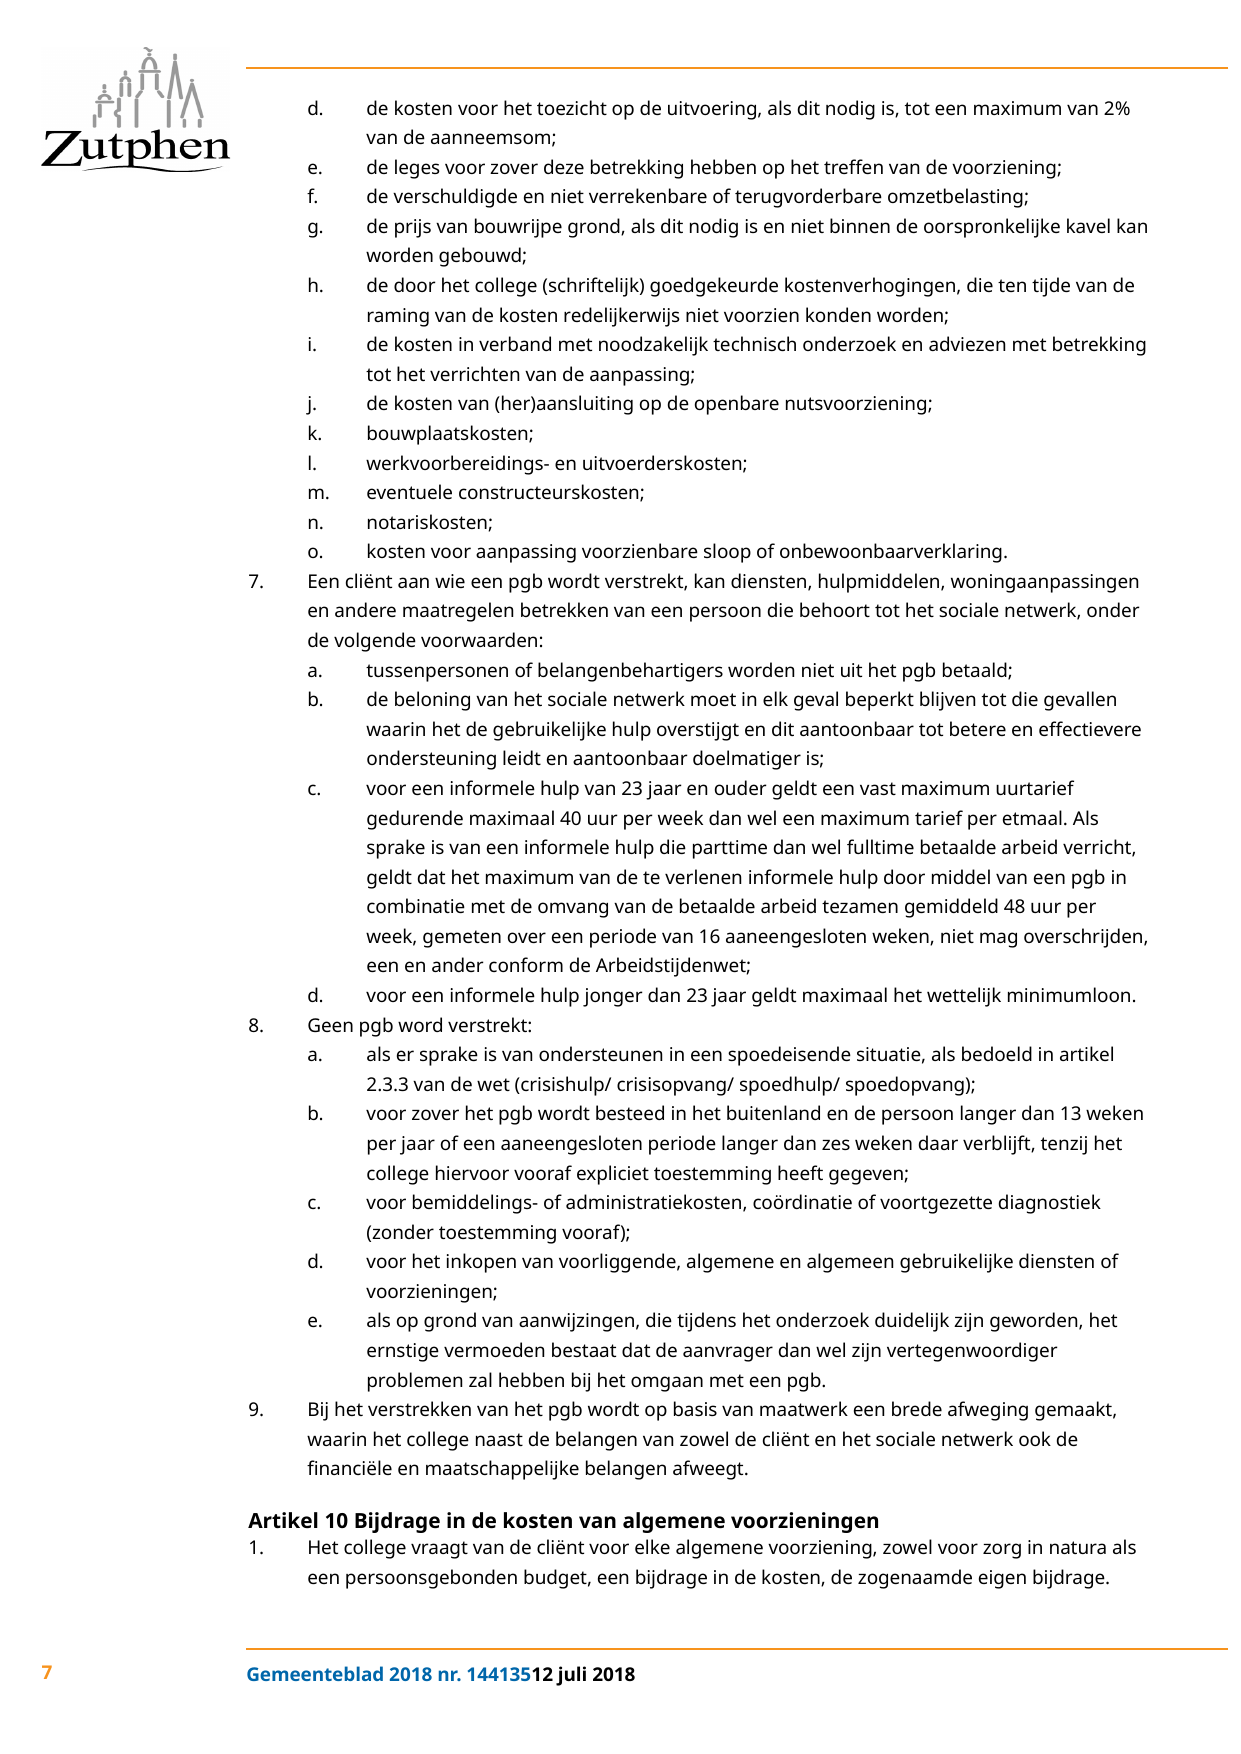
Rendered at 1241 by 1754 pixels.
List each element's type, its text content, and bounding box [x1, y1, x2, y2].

list voor een informele hulp van 23 jaar en ouder geldt een vast maximum uurtarief gedurende maximaal 40 uur per week dan wel een maximum tarief per etmaal. Als sprake is van een informele hulp die parttime dan wel fulltime betaalde arbeid verricht, geldt dat het maximum van de te verlenen informele hulp door middel van een pgb in combinatie met de omvang van de betaalde arbeid tezamen gemiddeld 48 uur per week, gemeten over een periode van 16 aaneengesloten weken, niet mag overschrijden, een en ander conform de Arbeidstijdenwet; [307, 775, 1152, 978]
list bouwplaatskosten; [307, 420, 1152, 446]
list voor het inkopen van voorliggende, algemene en algemeen gebruikelijke diensten of voorzieningen; [307, 1248, 1152, 1304]
list als op grond van aanwijzingen, die tijdens het onderzoek duidelijk zijn geworden, het ernstige vermoeden bestaat dat de aanvrager dan wel zijn vertegenwoordiger problemen zal hebben bij het omgaan met een pgb. [307, 1308, 1152, 1393]
list voor zover het pgb wordt besteed in het buitenland en de persoon langer dan 13 weken per jaar of een aaneengesloten periode langer dan zes weken daar verblijft, tenzij het college hiervoor vooraf expliciet toestemming heeft gegeven; [307, 1101, 1152, 1186]
list de beloning van het sociale netwerk moet in elk geval beperkt blijven tot die gevallen waarin het de gebruikelijke hulp overstijgt en dit aantoonbaar tot betere en effectievere ondersteuning leidt en aantoonbaar doelmatiger is; [307, 686, 1152, 771]
text Artikel 10 Bijdrage in de kosten van algemene voorzieningen [248, 1506, 1152, 1534]
list Het college vraagt van de cliënt voor elke algemene voorziening, zowel voor zorg in natura als een persoonsgebonden budget, een bijdrage in de kosten, de zogenaamde eigen bijdrage. [248, 1534, 1152, 1590]
list de kosten in verband met noodzakelijk technisch onderzoek en adviezen met betrekking tot het verrichten van de aanpassing; [307, 331, 1152, 387]
list werkvoorbereidings- en uitvoerderskosten; [307, 450, 1152, 476]
list de kosten van (her)aansluiting op de openbare nutsvoorziening; [307, 391, 1152, 416]
list Een cliënt aan wie een pgb wordt verstrekt, kan diensten, hulpmiddelen, woningaanpassingen en andere maatregelen betrekken van een persoon die behoort tot het sociale netwerk, onder de volgende voorwaarden: [248, 568, 1152, 653]
list kosten voor aanpassing voorzienbare sloop of onbewoonbaarverklaring. [307, 538, 1152, 564]
list de kosten voor het toezicht op de uitvoering, als dit nodig is, tot een maximum van 2% van de aanneemsom; [307, 95, 1152, 150]
list als er sprake is van ondersteunen in een spoedeisende situatie, als bedoeld in artikel 2.3.3 van de wet (crisishulp/ crisisopvang/ spoedhulp/ spoedopvang); [307, 1041, 1152, 1097]
picture [41, 47, 231, 172]
list de prijs van bouwrijpe grond, als dit nodig is en niet binnen de oorspronkelijke kavel kan worden gebouwd; [307, 213, 1152, 268]
list voor bemiddelings- of administratiekosten, coördinatie of voortgezette diagnostiek (zonder toestemming vooraf); [307, 1189, 1152, 1245]
list eventuele constructeurskosten; [307, 479, 1152, 505]
list de leges voor zover deze betrekking hebben op het treffen van de voorziening; [307, 154, 1152, 180]
list de verschuldigde en niet verrekenbare of terugvorderbare omzetbelasting; [307, 183, 1152, 209]
list Bij het verstrekken van het pgb wordt op basis van maatwerk een brede afweging gemaakt, waarin het college naast de belangen van zowel de cliënt en het sociale netwerk ook de financiële en maatschappelijke belangen afweegt. [248, 1396, 1152, 1481]
list tussenpersonen of belangenbehartigers worden niet uit het pgb betaald; [307, 657, 1152, 683]
list Geen pgb word verstrekt: [248, 1012, 1152, 1038]
list de door het college (schriftelijk) goedgekeurde kostenverhogingen, die ten tijde van de raming van de kosten redelijkerwijs niet voorzien konden worden; [307, 272, 1152, 328]
list notariskosten; [307, 509, 1152, 535]
list voor een informele hulp jonger dan 23 jaar geldt maximaal het wettelijk minimumloon. [307, 982, 1152, 1008]
